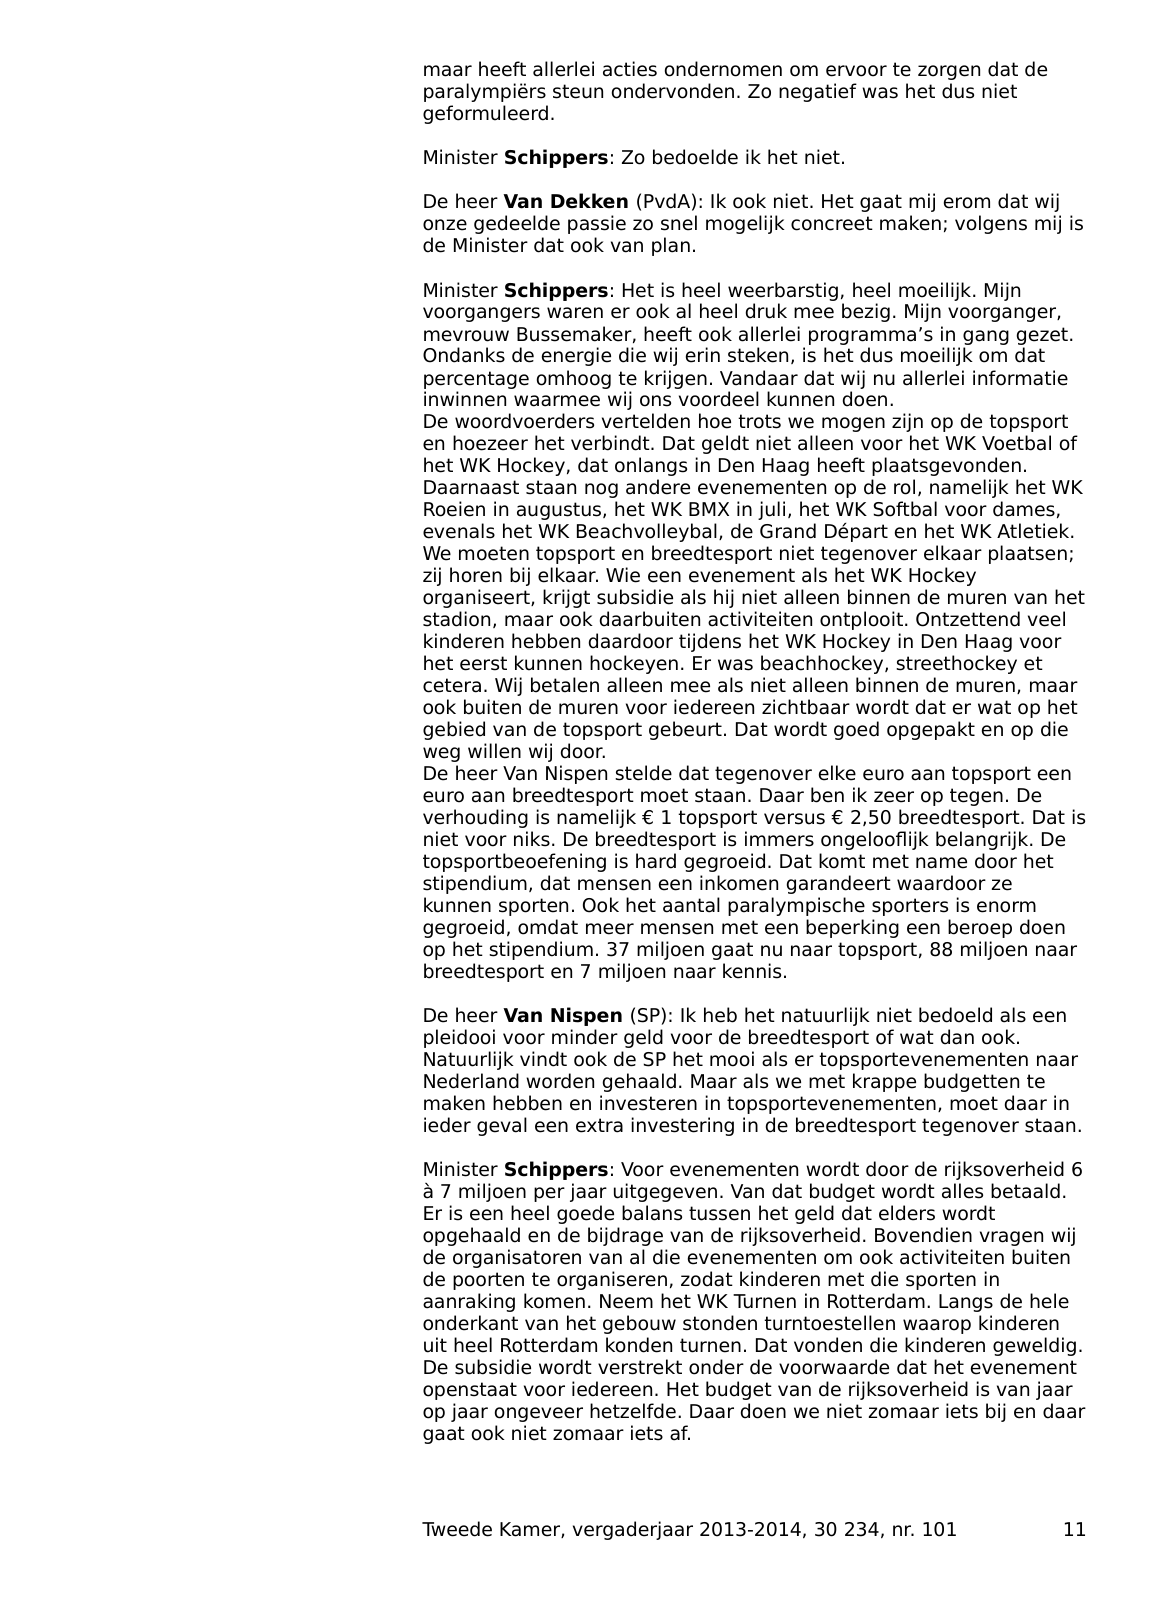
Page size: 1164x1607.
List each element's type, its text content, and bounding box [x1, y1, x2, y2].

text maar heeft allerlei acties ondernomen om ervoor te zorgen dat de paralympiërs steun ondervonden. Zo negatief was het dus niet geformuleerd. [422, 59, 1087, 125]
text De woordvoerders vertelden hoe trots we mogen zijn op de topsport en hoezeer het verbindt. Dat geldt niet alleen voor het WK Voetbal of het WK Hockey, dat onlangs in Den Haag heeft plaatsgevonden. Daarnaast staan nog andere evenementen op de rol, namelijk het WK Roeien in augustus, het WK BMX in juli, het WK Softbal voor dames, evenals het WK Beachvolleybal, de Grand Départ en het WK Atletiek. We moeten topsport en breedtesport niet tegenover elkaar plaatsen; zij horen bij elkaar. Wie een evenement als het WK Hockey organiseert, krijgt subsidie als hij niet alleen binnen de muren van het stadion, maar ook daarbuiten activiteiten ontplooit. Ontzettend veel kinderen hebben daardoor tijdens het WK Hockey in Den Haag voor het eerst kunnen hockeyen. Er was beachhockey, streethockey et cetera. Wij betalen alleen mee als niet alleen binnen de muren, maar ook buiten de muren voor iedereen zichtbaar wordt dat er wat op het gebied van de topsport gebeurt. Dat wordt goed opgepakt en op die weg willen wij door. [422, 411, 1087, 763]
text De heer Van Nispen stelde dat tegenover elke euro aan topsport een euro aan breedtesport moet staan. Daar ben ik zeer op tegen. De verhouding is namelijk € 1 topsport versus € 2,50 breedtesport. Dat is niet voor niks. De breedtesport is immers ongelooflijk belangrijk. De topsportbeoefening is hard gegroeid. Dat komt met name door het stipendium, dat mensen een inkomen garandeert waardoor ze kunnen sporten. Ook het aantal paralympische sporters is enorm gegroeid, omdat meer mensen met een beperking een beroep doen op het stipendium. 37 miljoen gaat nu naar topsport, 88 miljoen naar breedtesport en 7 miljoen naar kennis. [422, 763, 1087, 983]
text Minister Schippers: Zo bedoelde ik het niet. [422, 147, 1087, 169]
text Minister Schippers: Het is heel weerbarstig, heel moeilijk. Mijn voorgangers waren er ook al heel druk mee bezig. Mijn voorganger, mevrouw Bussemaker, heeft ook allerlei programma’s in gang gezet. Ondanks de energie die wij erin steken, is het dus moeilijk om dat percentage omhoog te krijgen. Vandaar dat wij nu allerlei informatie inwinnen waarmee wij ons voordeel kunnen doen. [422, 279, 1087, 411]
text De heer Van Dekken (PvdA): Ik ook niet. Het gaat mij erom dat wij onze gedeelde passie zo snel mogelijk concreet maken; volgens mij is de Minister dat ook van plan. [422, 191, 1087, 257]
text De heer Van Nispen (SP): Ik heb het natuurlijk niet bedoeld als een pleidooi voor minder geld voor de breedtesport of wat dan ook. Natuurlijk vindt ook de SP het mooi als er topsportevenementen naar Nederland worden gehaald. Maar als we met krappe budgetten te maken hebben en investeren in topsportevenementen, moet daar in ieder geval een extra investering in de breedtesport tegenover staan. [422, 1005, 1087, 1137]
text Minister Schippers: Voor evenementen wordt door de rijksoverheid 6 à 7 miljoen per jaar uitgegeven. Van dat budget wordt alles betaald. Er is een heel goede balans tussen het geld dat elders wordt opgehaald en de bijdrage van de rijksoverheid. Bovendien vragen wij de organisatoren van al die evenementen om ook activiteiten buiten de poorten te organiseren, zodat kinderen met die sporten in aanraking komen. Neem het WK Turnen in Rotterdam. Langs de hele onderkant van het gebouw stonden turntoestellen waarop kinderen uit heel Rotterdam konden turnen. Dat vonden die kinderen geweldig. De subsidie wordt verstrekt onder de voorwaarde dat het evenement openstaat voor iedereen. Het budget van de rijksoverheid is van jaar op jaar ongeveer hetzelfde. Daar doen we niet zomaar iets bij en daar gaat ook niet zomaar iets af. [422, 1159, 1087, 1445]
